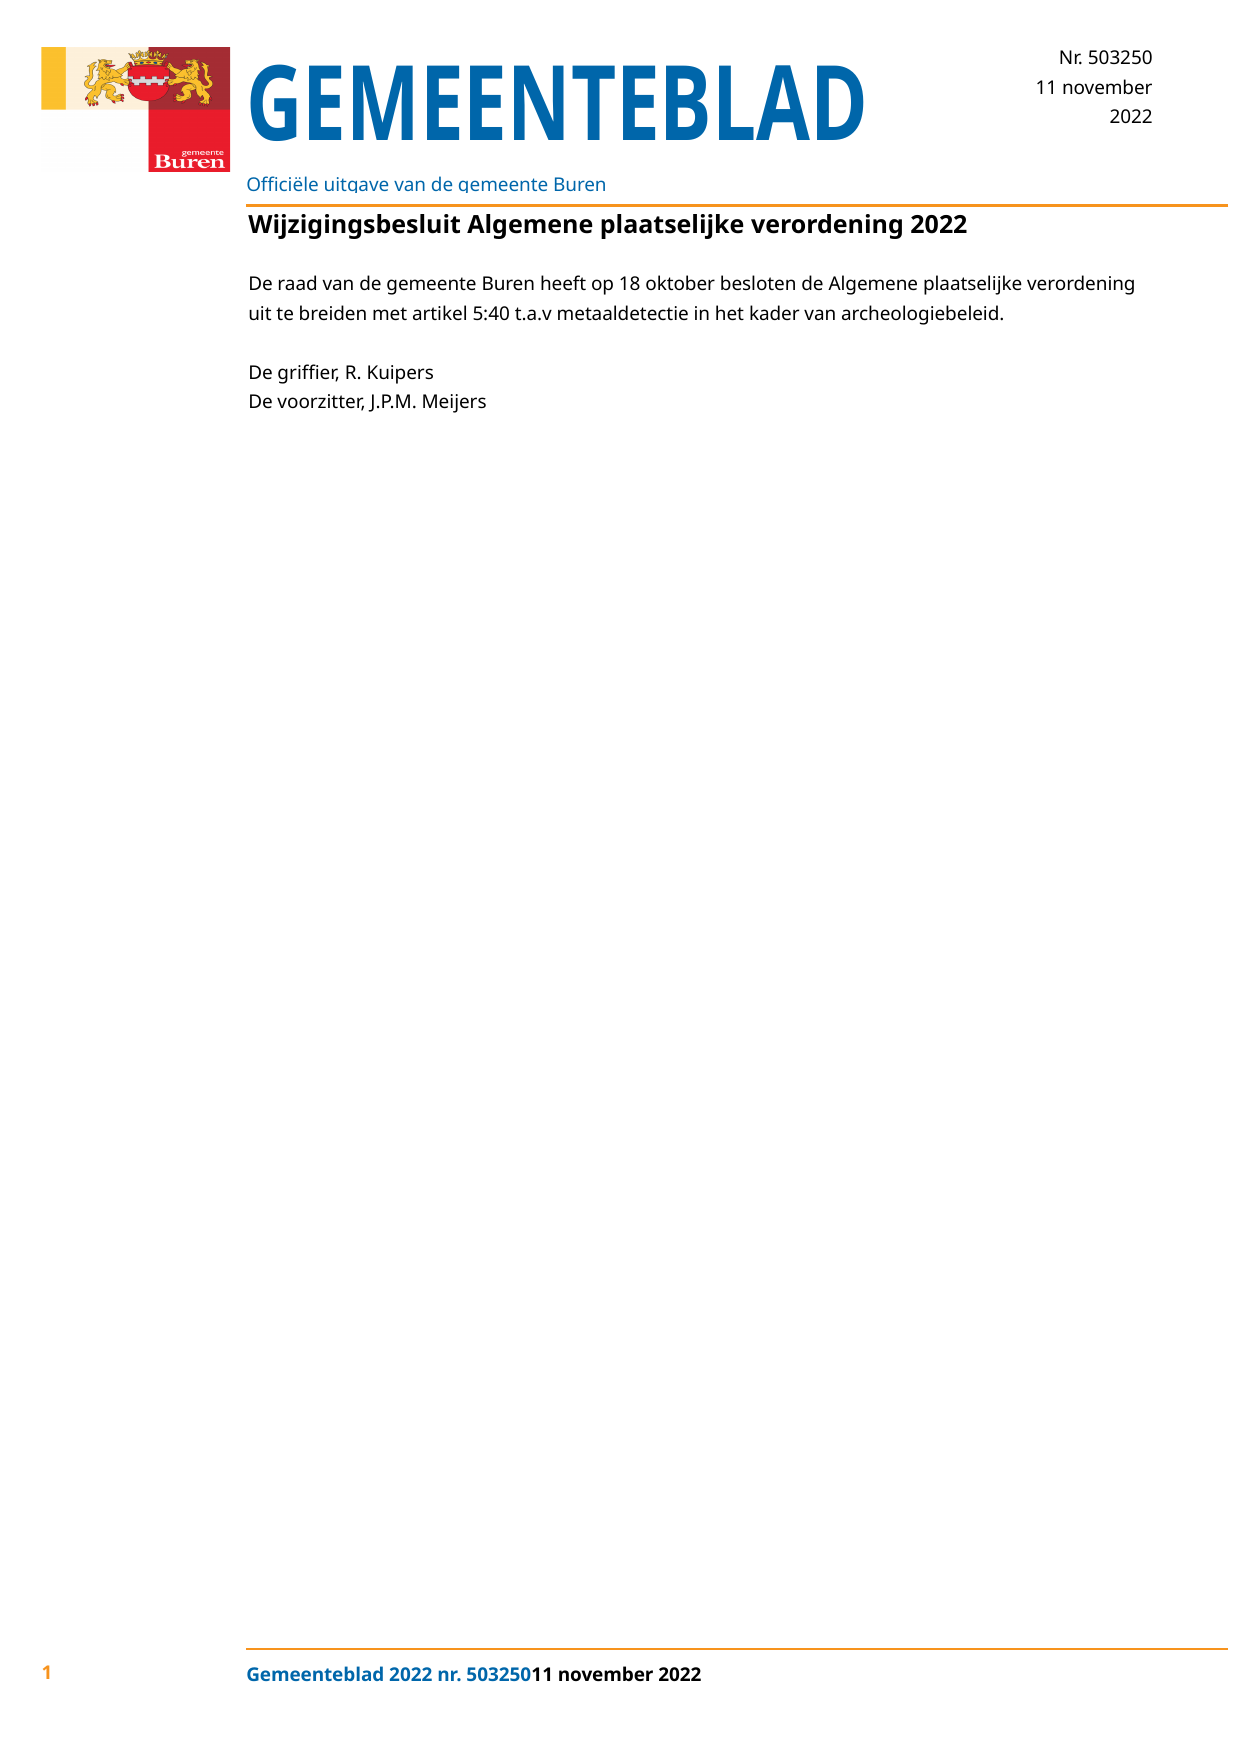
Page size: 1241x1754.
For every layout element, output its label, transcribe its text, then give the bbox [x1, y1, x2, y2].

text De raad van de gemeente Buren heeft op 18 oktober besloten de Algemene plaatselijke verordening uit te breiden met artikel 5:40 t.a.v metaaldetectie in het kader van archeologiebeleid. [248, 270, 1152, 326]
text De griffier, R. Kuipers [248, 359, 1152, 385]
text De voorzitter, J.P.M. Meijers [248, 389, 1152, 414]
text Wijzigingsbesluit Algemene plaatselijke verordening 2022 [248, 207, 1152, 241]
picture [41, 47, 231, 172]
